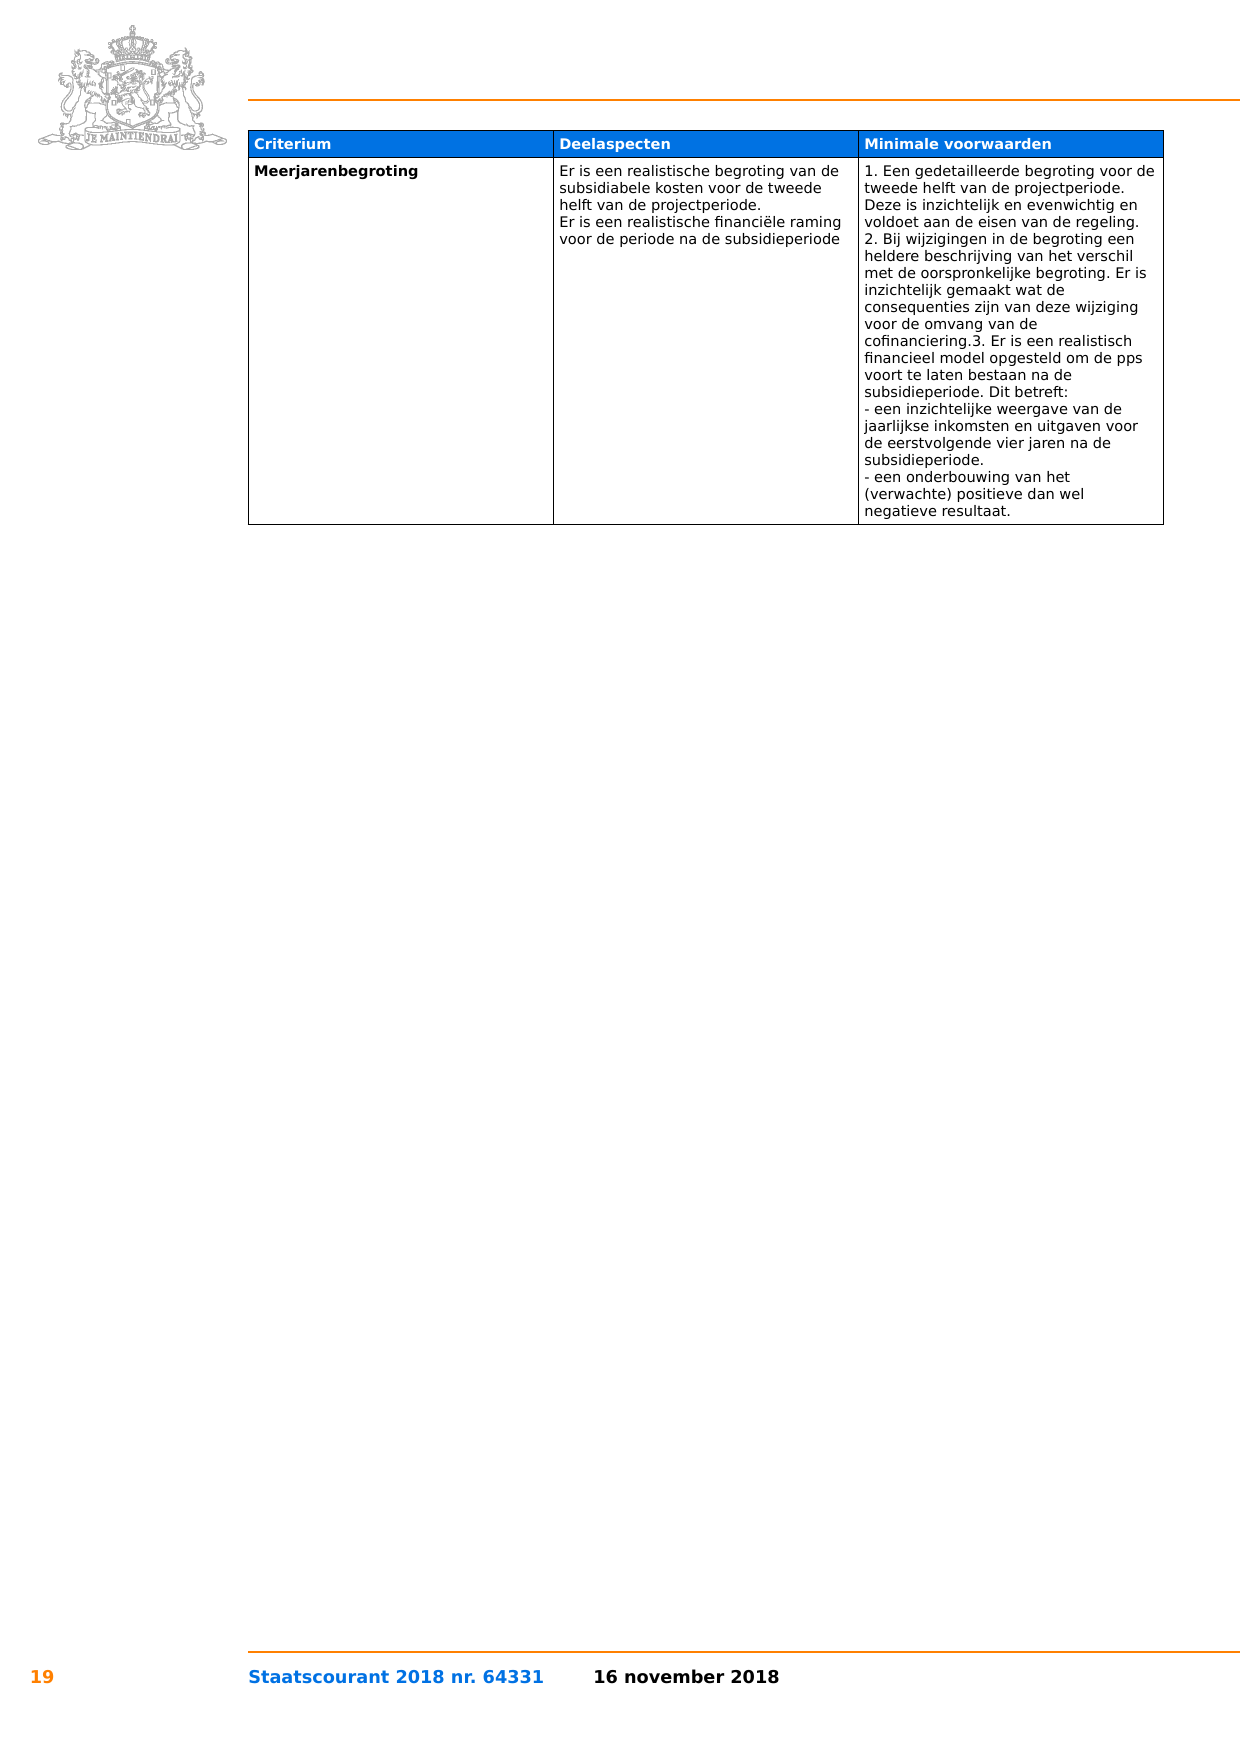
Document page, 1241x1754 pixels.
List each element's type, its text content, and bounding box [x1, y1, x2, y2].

table_cell Meerjarenbegroting [249, 158, 553, 524]
table_header Minimale voorwaarden [859, 131, 1163, 157]
table_header Criterium [249, 131, 553, 157]
table_cell Er is een realistische begroting van de subsidiabele kosten voor de tweede helft van de projectperiode. Er is een realistische financiële raming voor de periode na de subsidieperiode [554, 158, 858, 524]
table_cell 1. Een gedetailleerde begroting voor de tweede helft van de projectperiode. Deze is inzichtelijk en evenwichtig en voldoet aan de eisen van de regeling. 2. Bij wijzigingen in de begroting een heldere beschrijving van het verschil met de oorspronkelijke begroting. Er is inzichtelijk gemaakt wat de consequenties zijn van deze wijziging voor de omvang van de cofinanciering.3. Er is een realistisch financieel model opgesteld om de pps voort te laten bestaan na de subsidieperiode. Dit betreft: - een inzichtelijke weergave van de jaarlijkse inkomsten en uitgaven voor de eerstvolgende vier jaren na de subsidieperiode. - een onderbouwing van het (verwachte) positieve dan wel negatieve resultaat. [859, 158, 1163, 524]
table_header Deelaspecten [554, 131, 858, 157]
picture [38, 25, 227, 150]
